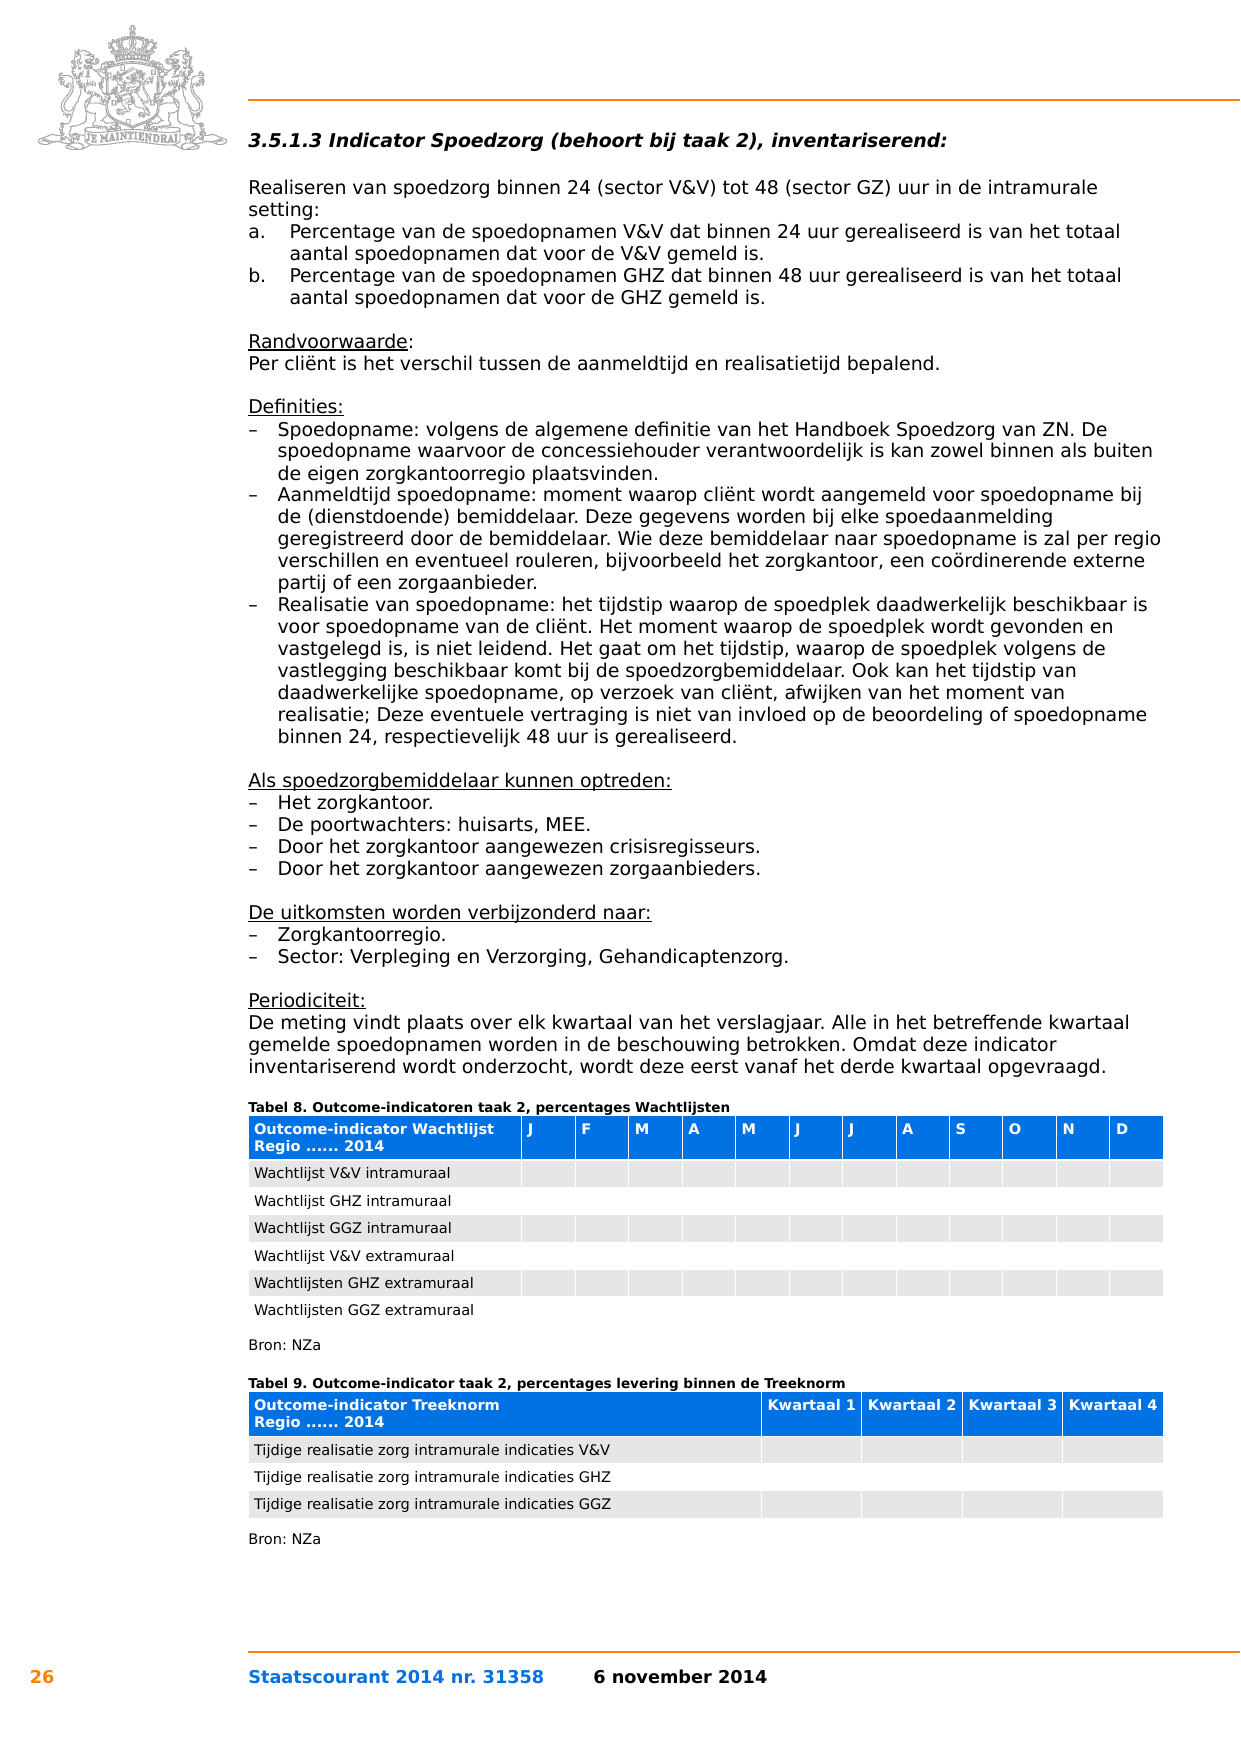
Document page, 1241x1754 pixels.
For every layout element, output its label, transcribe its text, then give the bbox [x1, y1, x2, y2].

table_cell [790, 1161, 842, 1187]
table_cell Bron: NZa [248, 1519, 1163, 1548]
table_cell [950, 1188, 1002, 1214]
table_cell [1063, 1464, 1163, 1490]
table_cell [629, 1243, 682, 1269]
table_cell [843, 1215, 896, 1242]
table_cell [629, 1298, 682, 1324]
table_cell [762, 1464, 861, 1490]
table_cell [629, 1270, 682, 1296]
text Definities: [248, 396, 1163, 418]
table_cell [843, 1161, 896, 1187]
table_cell [736, 1161, 789, 1187]
table_header Tabel 8. Outcome-indicatoren taak 2, percentages Wachtlijsten [248, 1099, 1163, 1115]
text a. Percentage van de spoedopnamen V&V dat binnen 24 uur gerealiseerd is van het totaal aantal spoedopnamen dat voor de V&V gemeld is. [248, 221, 1163, 265]
text – De poortwachters: huisarts, MEE. [248, 814, 1163, 836]
table_cell [576, 1298, 628, 1324]
table_cell [790, 1188, 842, 1214]
table_cell [736, 1270, 789, 1296]
table_cell Kwartaal 2 [862, 1392, 962, 1436]
table_cell [1003, 1270, 1056, 1296]
table_cell [576, 1243, 628, 1269]
table_cell Wachtlijst GHZ intramuraal [249, 1188, 521, 1214]
table_cell [1063, 1491, 1163, 1518]
table_cell [1003, 1215, 1056, 1242]
table_cell [1003, 1188, 1056, 1214]
table_cell M [629, 1116, 682, 1159]
table_cell Wachtlijst V&V intramuraal [249, 1161, 521, 1187]
table_cell [683, 1161, 735, 1187]
table_cell [1003, 1243, 1056, 1269]
table_cell [790, 1215, 842, 1242]
text Als spoedzorgbemiddelaar kunnen optreden: [248, 770, 1163, 792]
text Periodiciteit: [248, 989, 1163, 1012]
table_cell [1110, 1215, 1163, 1242]
table_cell [1110, 1298, 1163, 1324]
table_cell [629, 1188, 682, 1214]
table_cell [790, 1243, 842, 1269]
picture [38, 25, 227, 150]
table_cell Wachtlijsten GHZ extramuraal [249, 1270, 521, 1296]
table_cell M [736, 1116, 789, 1159]
table_cell Outcome-indicator Wachtlijst Regio ...... 2014 [249, 1116, 521, 1159]
table_cell J [790, 1116, 842, 1159]
table_cell [862, 1437, 962, 1463]
table_cell [736, 1215, 789, 1242]
table_cell J [522, 1116, 575, 1159]
table_cell [950, 1215, 1002, 1242]
table_cell [736, 1298, 789, 1324]
table_cell [576, 1270, 628, 1296]
table_cell Tijdige realisatie zorg intramurale indicaties GGZ [249, 1491, 761, 1518]
table_cell Tijdige realisatie zorg intramurale indicaties V&V [249, 1437, 761, 1463]
table_cell [576, 1188, 628, 1214]
table_cell [576, 1161, 628, 1187]
subtitle 3.5.1.3 Indicator Spoedzorg (behoort bij taak 2), inventariserend: [248, 130, 1163, 152]
table_cell [522, 1298, 575, 1324]
table_cell [629, 1215, 682, 1242]
table_cell O [1003, 1116, 1056, 1159]
text b. Percentage van de spoedopnamen GHZ dat binnen 48 uur gerealiseerd is van het totaal aantal spoedopnamen dat voor de GHZ gemeld is. [248, 265, 1163, 309]
table_cell [950, 1243, 1002, 1269]
table_cell [897, 1298, 949, 1324]
table_cell [762, 1437, 861, 1463]
table_cell S [950, 1116, 1002, 1159]
table_cell [950, 1161, 1002, 1187]
text – Sector: Verpleging en Verzorging, Gehandicaptenzorg. [248, 946, 1163, 968]
table_cell [862, 1464, 962, 1490]
table_cell A [897, 1116, 949, 1159]
text Realiseren van spoedzorg binnen 24 (sector V&V) tot 48 (sector GZ) uur in de intramurale setting: [248, 177, 1163, 221]
table_cell [1110, 1243, 1163, 1269]
table_cell [963, 1464, 1062, 1490]
text – Het zorgkantoor. [248, 792, 1163, 814]
table_cell [629, 1161, 682, 1187]
table_cell [522, 1243, 575, 1269]
table_cell Wachtlijsten GGZ extramuraal [249, 1298, 521, 1324]
table_cell [576, 1215, 628, 1242]
table_cell J [843, 1116, 896, 1159]
table_cell [1057, 1270, 1109, 1296]
table_cell [1003, 1161, 1056, 1187]
table_cell [1057, 1161, 1109, 1187]
table_cell Wachtlijst V&V extramuraal [249, 1243, 521, 1269]
table_cell Kwartaal 3 [963, 1392, 1062, 1436]
text Per cliënt is het verschil tussen de aanmeldtijd en realisatietijd bepalend. [248, 353, 1163, 374]
table_cell [1063, 1437, 1163, 1463]
table_cell [1110, 1270, 1163, 1296]
table_header Tabel 9. Outcome-indicator taak 2, percentages levering binnen de Treeknorm [248, 1376, 1163, 1391]
table_cell Wachtlijst GGZ intramuraal [249, 1215, 521, 1242]
table_cell [950, 1270, 1002, 1296]
text – Spoedopname: volgens de algemene definitie van het Handboek Spoedzorg van ZN. De spoedopname waarvoor de concessiehouder verantwoordelijk is kan zowel binnen als buiten de eigen zorgkantoorregio plaatsvinden. [248, 418, 1163, 484]
text De meting vindt plaats over elk kwartaal van het verslagjaar. Alle in het betreffende kwartaal gemelde spoedopnamen worden in de beschouwing betrokken. Omdat deze indicator inventariserend wordt onderzocht, wordt deze eerst vanaf het derde kwartaal opgevraagd. [248, 1012, 1163, 1077]
text Randvoorwaarde: [248, 331, 1163, 353]
table_cell [762, 1491, 861, 1518]
table_cell [1057, 1215, 1109, 1242]
table_cell [522, 1215, 575, 1242]
text – Door het zorgkantoor aangewezen zorgaanbieders. [248, 858, 1163, 880]
table_cell [897, 1215, 949, 1242]
table_cell [683, 1243, 735, 1269]
text – Zorgkantoorregio. [248, 924, 1163, 946]
table_cell [843, 1243, 896, 1269]
table_cell [790, 1298, 842, 1324]
table_cell [1057, 1243, 1109, 1269]
table_cell Tijdige realisatie zorg intramurale indicaties GHZ [249, 1464, 761, 1490]
table_cell [522, 1188, 575, 1214]
table_cell Kwartaal 1 [762, 1392, 861, 1436]
table_cell [790, 1270, 842, 1296]
table_cell [843, 1188, 896, 1214]
table_cell [1003, 1298, 1056, 1324]
table_cell [897, 1161, 949, 1187]
table_cell [897, 1243, 949, 1269]
table_cell N [1057, 1116, 1109, 1159]
table_cell [736, 1188, 789, 1214]
table_cell [1110, 1161, 1163, 1187]
table_cell [897, 1270, 949, 1296]
table_cell F [576, 1116, 628, 1159]
table_cell [1057, 1298, 1109, 1324]
table_cell [897, 1188, 949, 1214]
table_cell [683, 1270, 735, 1296]
table_cell [843, 1298, 896, 1324]
table_cell A [683, 1116, 735, 1159]
table_cell [963, 1491, 1062, 1518]
table_cell [736, 1243, 789, 1269]
table_cell [1110, 1188, 1163, 1214]
table_cell D [1110, 1116, 1163, 1159]
table_cell [1057, 1188, 1109, 1214]
table_cell [522, 1161, 575, 1187]
text – Realisatie van spoedopname: het tijdstip waarop de spoedplek daadwerkelijk beschikbaar is voor spoedopname van de cliënt. Het moment waarop de spoedplek wordt gevonden en vastgelegd is, is niet leidend. Het gaat om het tijdstip, waarop de spoedplek volgens de vastlegging beschikbaar komt bij de spoedzorgbemiddelaar. Ook kan het tijdstip van daadwerkelijke spoedopname, op verzoek van cliënt, afwijken van het moment van realisatie; Deze eventuele vertraging is niet van invloed op de beoordeling of spoedopname binnen 24, respectievelijk 48 uur is gerealiseerd. [248, 594, 1163, 748]
table_cell [843, 1270, 896, 1296]
text De uitkomsten worden verbijzonderd naar: [248, 902, 1163, 924]
table_cell Bron: NZa [248, 1325, 1163, 1354]
table_cell [522, 1270, 575, 1296]
table_cell [683, 1298, 735, 1324]
table_cell Kwartaal 4 [1063, 1392, 1163, 1436]
table_cell [683, 1215, 735, 1242]
table_cell [950, 1298, 1002, 1324]
text – Aanmeldtijd spoedopname: moment waarop cliënt wordt aangemeld voor spoedopname bij de (dienstdoende) bemiddelaar. Deze gegevens worden bij elke spoedaanmelding geregistreerd door de bemiddelaar. Wie deze bemiddelaar naar spoedopname is zal per regio verschillen en eventueel rouleren, bijvoorbeeld het zorgkantoor, een coördinerende externe partij of een zorgaanbieder. [248, 484, 1163, 594]
table_cell [963, 1437, 1062, 1463]
table_cell [862, 1491, 962, 1518]
table_cell Outcome-indicator Treeknorm Regio ...... 2014 [249, 1392, 761, 1436]
table_cell [683, 1188, 735, 1214]
text – Door het zorgkantoor aangewezen crisisregisseurs. [248, 836, 1163, 858]
